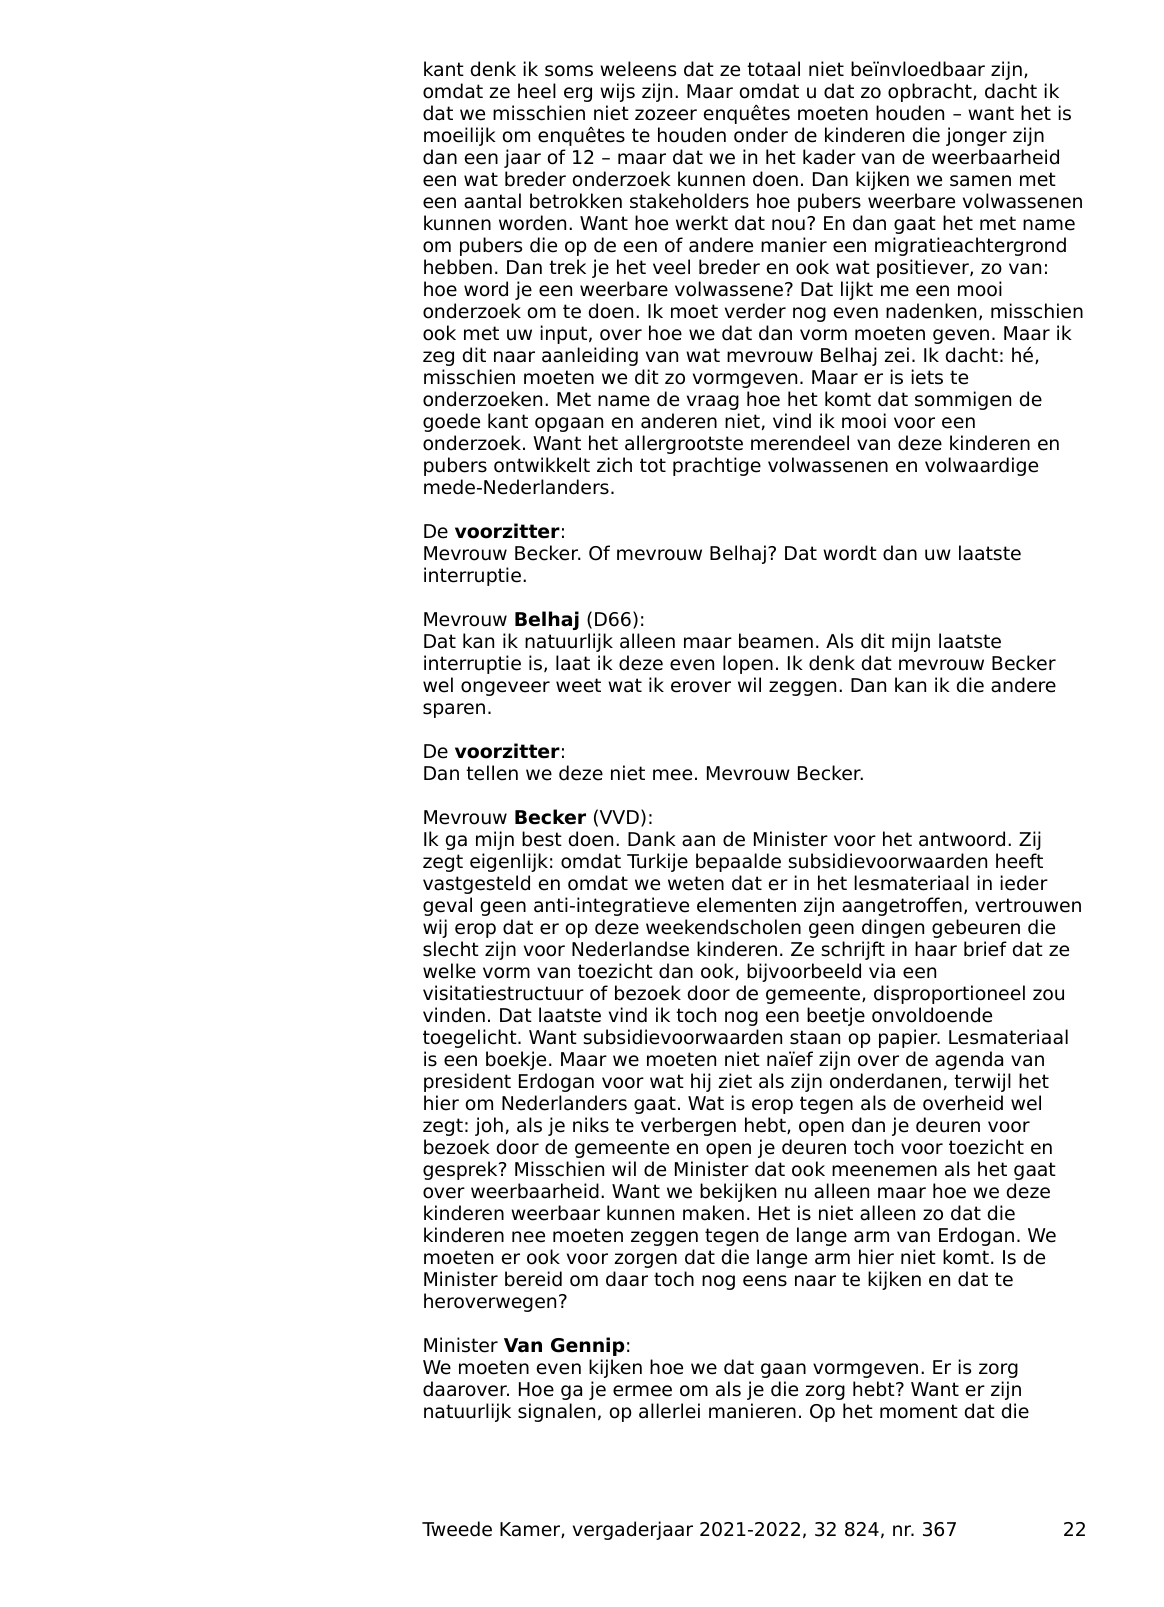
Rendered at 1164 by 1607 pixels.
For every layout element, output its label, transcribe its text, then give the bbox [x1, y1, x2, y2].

text De voorzitter: [422, 521, 1087, 543]
text Ik ga mijn best doen. Dank aan de Minister voor het antwoord. Zij zegt eigenlijk: omdat Turkije bepaalde subsidievoorwaarden heeft vastgesteld en omdat we weten dat er in het lesmateriaal in ieder geval geen anti-integratieve elementen zijn aangetroffen, vertrouwen wij erop dat er op deze weekendscholen geen dingen gebeuren die slecht zijn voor Nederlandse kinderen. Ze schrijft in haar brief dat ze welke vorm van toezicht dan ook, bijvoorbeeld via een visitatiestructuur of bezoek door de gemeente, disproportioneel zou vinden. Dat laatste vind ik toch nog een beetje onvoldoende toegelicht. Want subsidievoorwaarden staan op papier. Lesmateriaal is een boekje. Maar we moeten niet naïef zijn over de agenda van president Erdogan voor wat hij ziet als zijn onderdanen, terwijl het hier om Nederlanders gaat. Wat is erop tegen als de overheid wel zegt: joh, als je niks te verbergen hebt, open dan je deuren voor bezoek door de gemeente en open je deuren toch voor toezicht en gesprek? Misschien wil de Minister dat ook meenemen als het gaat over weerbaarheid. Want we bekijken nu alleen maar hoe we deze kinderen weerbaar kunnen maken. Het is niet alleen zo dat die kinderen nee moeten zeggen tegen de lange arm van Erdogan. We moeten er ook voor zorgen dat die lange arm hier niet komt. Is de Minister bereid om daar toch nog eens naar te kijken en dat te heroverwegen? [422, 829, 1087, 1313]
text Dat kan ik natuurlijk alleen maar beamen. Als dit mijn laatste interruptie is, laat ik deze even lopen. Ik denk dat mevrouw Becker wel ongeveer weet wat ik erover wil zeggen. Dan kan ik die andere sparen. [422, 631, 1087, 719]
text Minister Van Gennip: [422, 1335, 1087, 1357]
text Dan tellen we deze niet mee. Mevrouw Becker. [422, 763, 1087, 785]
text Mevrouw Becker. Of mevrouw Belhaj? Dat wordt dan uw laatste interruptie. [422, 543, 1087, 587]
text Mevrouw Belhaj (D66): [422, 609, 1087, 631]
text We moeten even kijken hoe we dat gaan vormgeven. Er is zorg daarover. Hoe ga je ermee om als je die zorg hebt? Want er zijn natuurlijk signalen, op allerlei manieren. Op het moment dat die [422, 1357, 1087, 1423]
text De voorzitter: [422, 741, 1087, 763]
text kant denk ik soms weleens dat ze totaal niet beïnvloedbaar zijn, omdat ze heel erg wijs zijn. Maar omdat u dat zo opbracht, dacht ik dat we misschien niet zozeer enquêtes moeten houden – want het is moeilijk om enquêtes te houden onder de kinderen die jonger zijn dan een jaar of 12 – maar dat we in het kader van de weerbaarheid een wat breder onderzoek kunnen doen. Dan kijken we samen met een aantal betrokken stakeholders hoe pubers weerbare volwassenen kunnen worden. Want hoe werkt dat nou? En dan gaat het met name om pubers die op de een of andere manier een migratieachtergrond hebben. Dan trek je het veel breder en ook wat positiever, zo van: hoe word je een weerbare volwassene? Dat lijkt me een mooi onderzoek om te doen. Ik moet verder nog even nadenken, misschien ook met uw input, over hoe we dat dan vorm moeten geven. Maar ik zeg dit naar aanleiding van wat mevrouw Belhaj zei. Ik dacht: hé, misschien moeten we dit zo vormgeven. Maar er is iets te onderzoeken. Met name de vraag hoe het komt dat sommigen de goede kant opgaan en anderen niet, vind ik mooi voor een onderzoek. Want het allergrootste merendeel van deze kinderen en pubers ontwikkelt zich tot prachtige volwassenen en volwaardige mede-Nederlanders. [422, 59, 1087, 499]
text Mevrouw Becker (VVD): [422, 807, 1087, 829]
